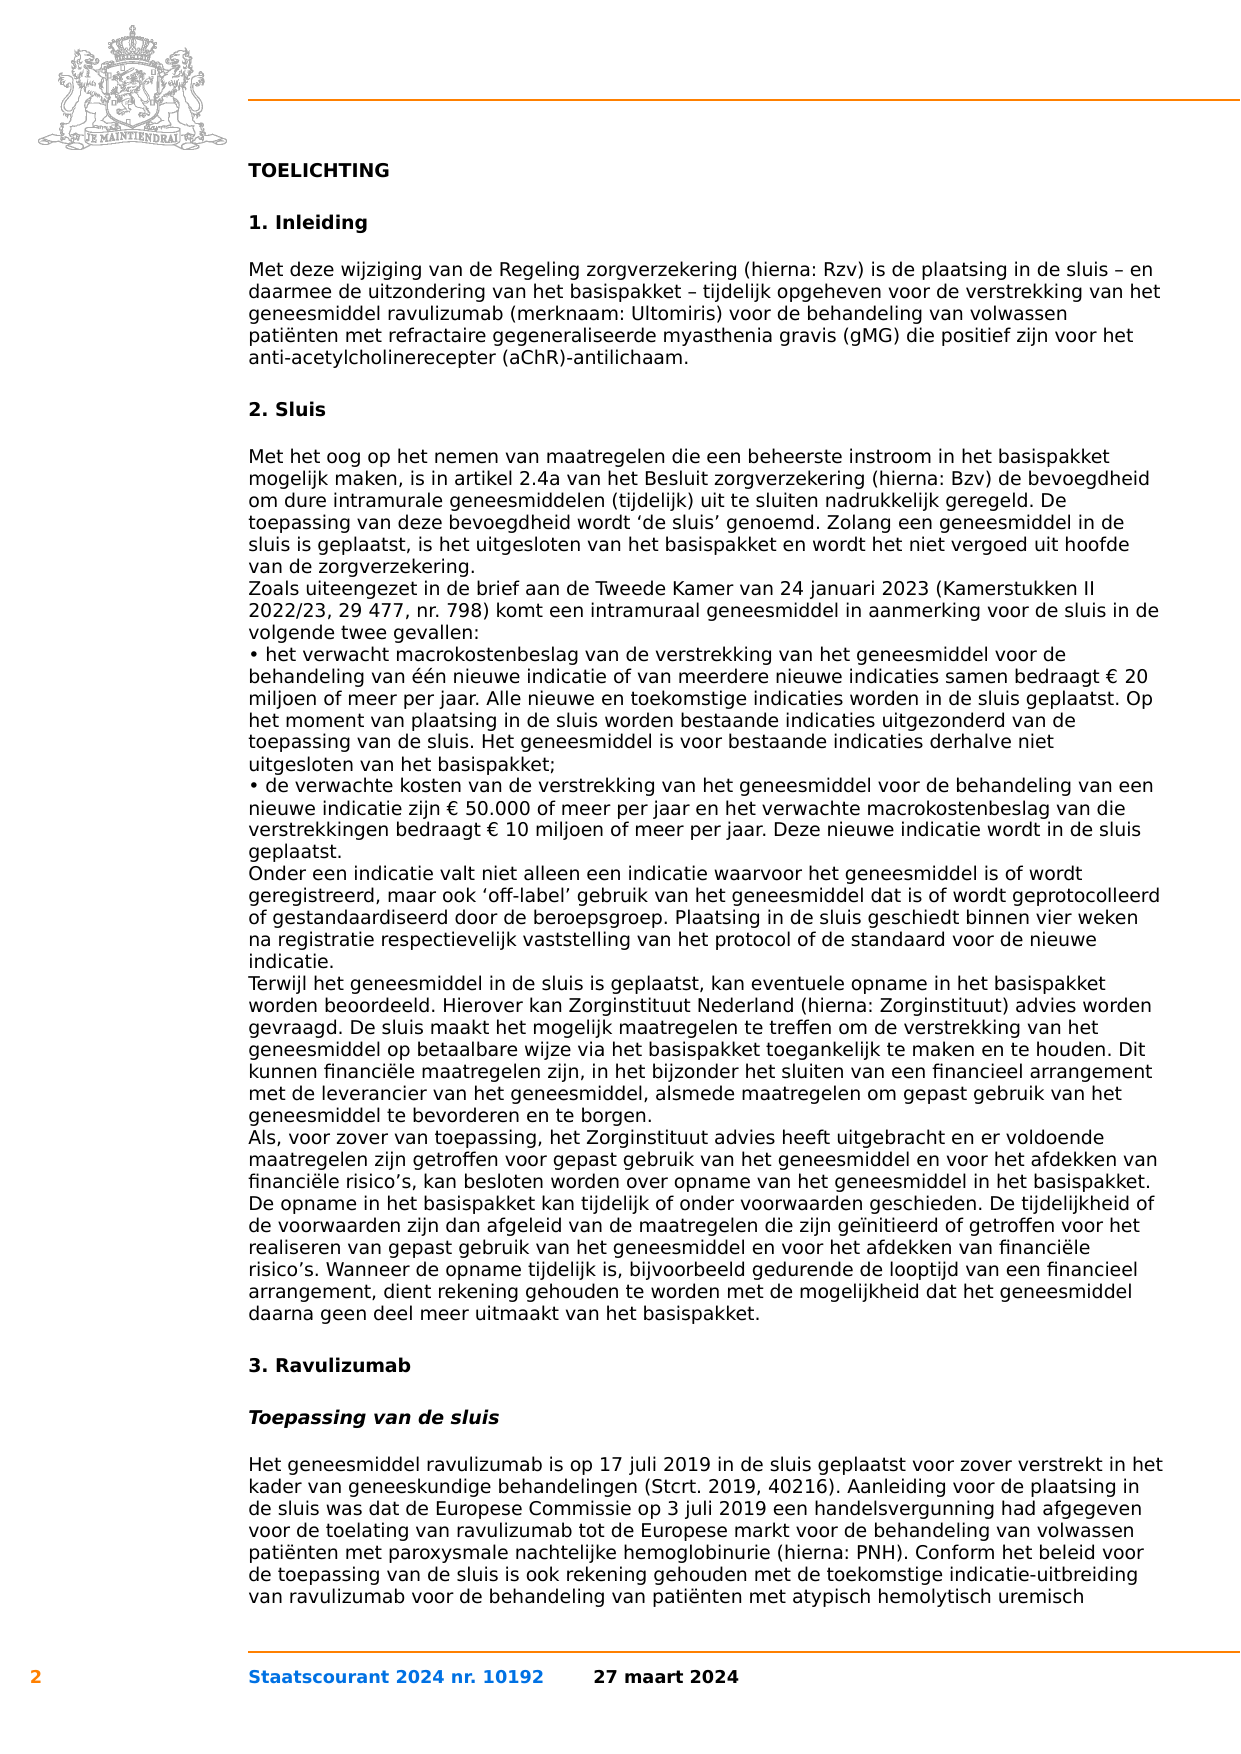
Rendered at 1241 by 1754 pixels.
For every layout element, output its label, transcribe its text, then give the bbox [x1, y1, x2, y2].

picture [38, 25, 227, 150]
text Zoals uiteengezet in de brief aan de Tweede Kamer van 24 januari 2023 (Kamerstukken II 2022/23, 29 477, nr. 798) komt een intramuraal geneesmiddel in aanmerking voor de sluis in de volgende twee gevallen: [248, 578, 1163, 643]
text Onder een indicatie valt niet alleen een indicatie waarvoor het geneesmiddel is of wordt geregistreerd, maar ook ‘off-label’ gebruik van het geneesmiddel dat is of wordt geprotocolleerd of gestandaardiseerd door de beroepsgroep. Plaatsing in de sluis geschiedt binnen vier weken na registratie respectievelijk vaststelling van het protocol of de standaard voor de nieuwe indicatie. [248, 863, 1163, 973]
subtitle 1. Inleiding [248, 212, 1163, 234]
text Het geneesmiddel ravulizumab is op 17 juli 2019 in de sluis geplaatst voor zover verstrekt in het kader van geneeskundige behandelingen (Stcrt. 2019, 40216). Aanleiding voor de plaatsing in de sluis was dat de Europese Commissie op 3 juli 2019 een handelsvergunning had afgegeven voor de toelating van ravulizumab tot de Europese markt voor de behandeling van volwassen patiënten met paroxysmale nachtelijke hemoglobinurie (hierna: PNH). Conform het beleid voor de toepassing van de sluis is ook rekening gehouden met de toekomstige indicatie-uitbreiding van ravulizumab voor de behandeling van patiënten met atypisch hemolytisch uremisch [248, 1454, 1163, 1608]
subtitle 3. Ravulizumab [248, 1355, 1163, 1377]
text • de verwachte kosten van de verstrekking van het geneesmiddel voor de behandeling van een nieuwe indicatie zijn € 50.000 of meer per jaar en het verwachte macrokostenbeslag van die verstrekkingen bedraagt € 10 miljoen of meer per jaar. Deze nieuwe indicatie wordt in de sluis geplaatst. [248, 775, 1163, 863]
text • het verwacht macrokostenbeslag van de verstrekking van het geneesmiddel voor de behandeling van één nieuwe indicatie of van meerdere nieuwe indicaties samen bedraagt € 20 miljoen of meer per jaar. Alle nieuwe en toekomstige indicaties worden in de sluis geplaatst. Op het moment van plaatsing in de sluis worden bestaande indicaties uitgezonderd van de toepassing van de sluis. Het geneesmiddel is voor bestaande indicaties derhalve niet uitgesloten van het basispakket; [248, 643, 1163, 775]
text Met het oog op het nemen van maatregelen die een beheerste instroom in het basispakket mogelijk maken, is in artikel 2.4a van het Besluit zorgverzekering (hierna: Bzv) de bevoegdheid om dure intramurale geneesmiddelen (tijdelijk) uit te sluiten nadrukkelijk geregeld. De toepassing van deze bevoegdheid wordt ‘de sluis’ genoemd. Zolang een geneesmiddel in de sluis is geplaatst, is het uitgesloten van het basispakket en wordt het niet vergoed uit hoofde van de zorgverzekering. [248, 446, 1163, 578]
text Als, voor zover van toepassing, het Zorginstituut advies heeft uitgebracht en er voldoende maatregelen zijn getroffen voor gepast gebruik van het geneesmiddel en voor het afdekken van financiële risico’s, kan besloten worden over opname van het geneesmiddel in het basispakket. [248, 1127, 1163, 1193]
text Terwijl het geneesmiddel in de sluis is geplaatst, kan eventuele opname in het basispakket worden beoordeeld. Hierover kan Zorginstituut Nederland (hierna: Zorginstituut) advies worden gevraagd. De sluis maakt het mogelijk maatregelen te treffen om de verstrekking van het geneesmiddel op betaalbare wijze via het basispakket toegankelijk te maken en te houden. Dit kunnen financiële maatregelen zijn, in het bijzonder het sluiten van een financieel arrangement met de leverancier van het geneesmiddel, alsmede maatregelen om gepast gebruik van het geneesmiddel te bevorderen en te borgen. [248, 973, 1163, 1127]
subtitle TOELICHTING [248, 160, 1163, 182]
subtitle 2. Sluis [248, 399, 1163, 421]
subtitle Toepassing van de sluis [248, 1407, 1163, 1429]
text De opname in het basispakket kan tijdelijk of onder voorwaarden geschieden. De tijdelijkheid of de voorwaarden zijn dan afgeleid van de maatregelen die zijn geïnitieerd of getroffen voor het realiseren van gepast gebruik van het geneesmiddel en voor het afdekken van financiële risico’s. Wanneer de opname tijdelijk is, bijvoorbeeld gedurende de looptijd van een financieel arrangement, dient rekening gehouden te worden met de mogelijkheid dat het geneesmiddel daarna geen deel meer uitmaakt van het basispakket. [248, 1193, 1163, 1325]
text Met deze wijziging van de Regeling zorgverzekering (hierna: Rzv) is de plaatsing in de sluis – en daarmee de uitzondering van het basispakket – tijdelijk opgeheven voor de verstrekking van het geneesmiddel ravulizumab (merknaam: Ultomiris) voor de behandeling van volwassen patiënten met refractaire gegeneraliseerde myasthenia gravis (gMG) die positief zijn voor het anti-acetylcholinerecepter (aChR)-antilichaam. [248, 259, 1163, 369]
